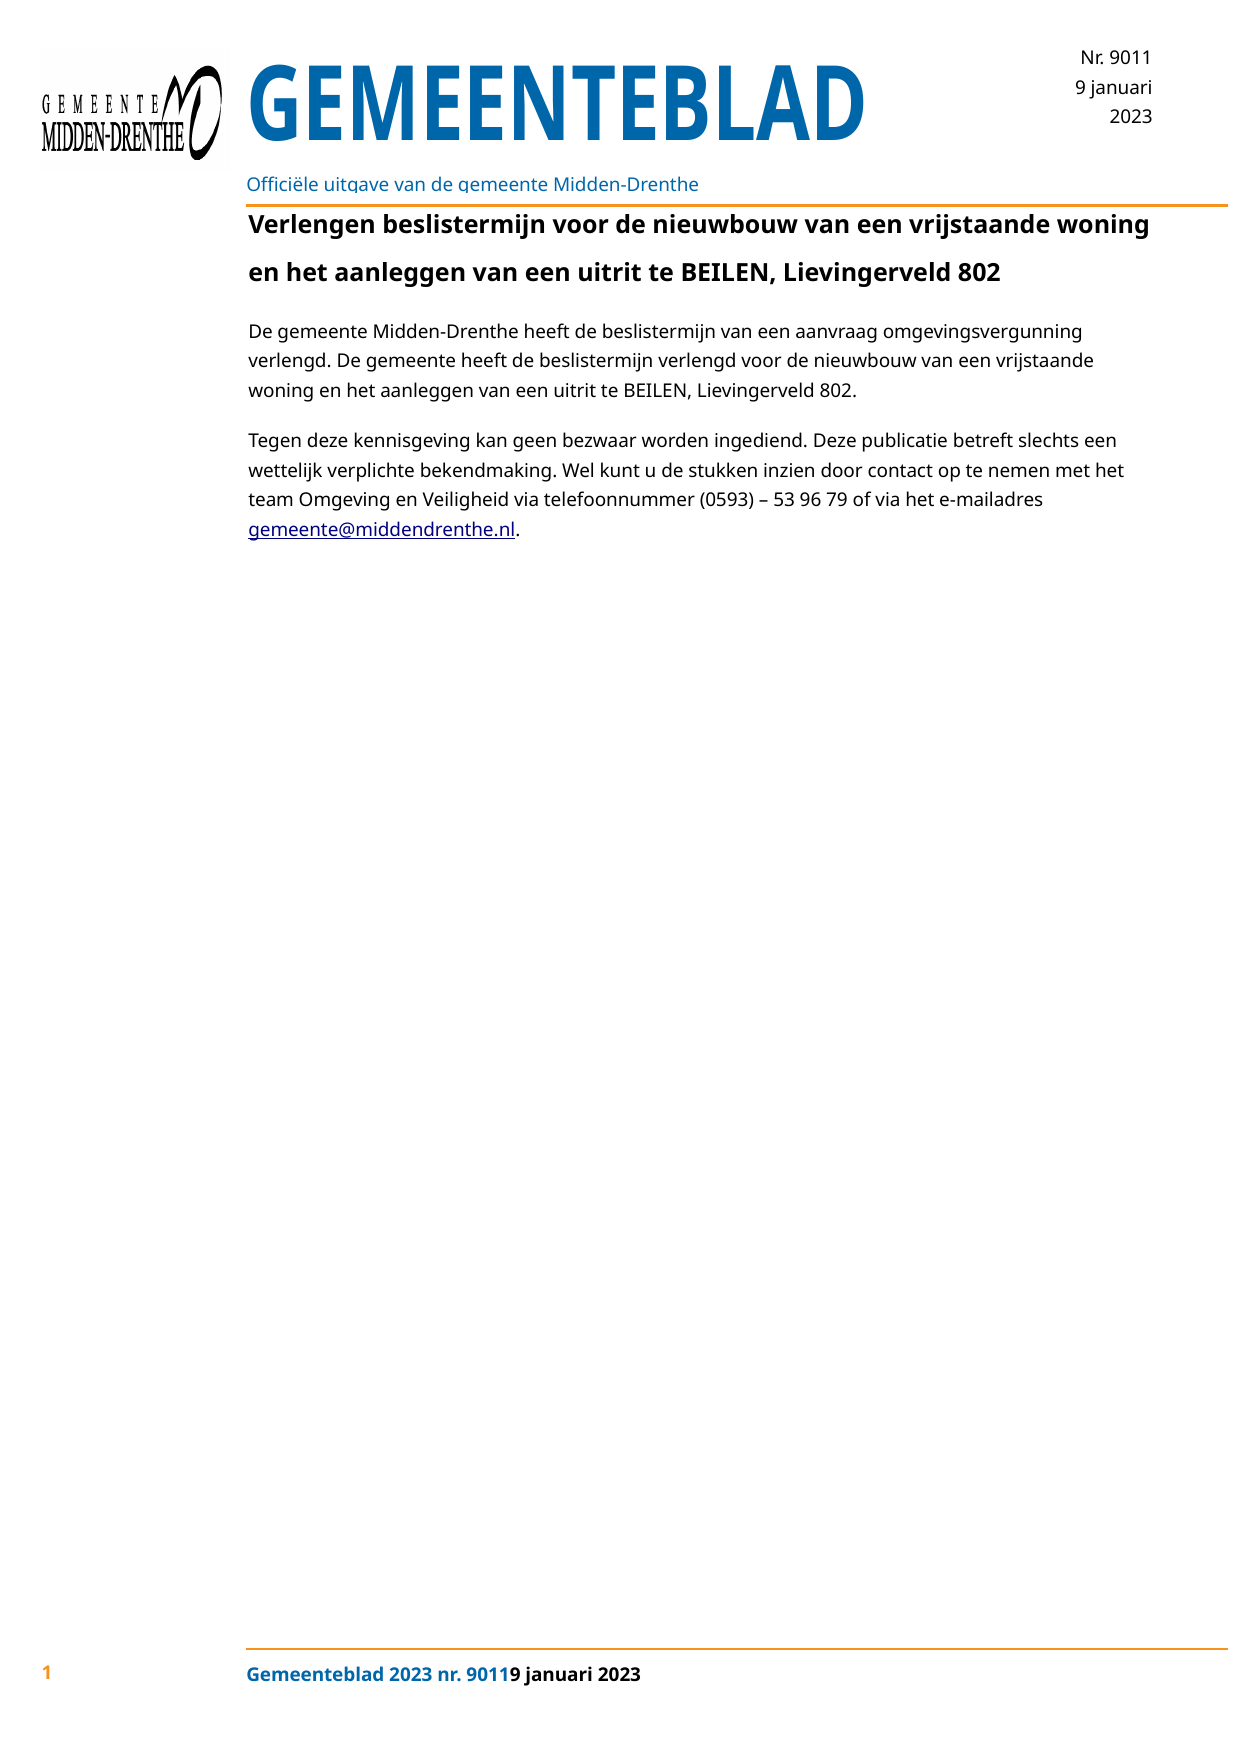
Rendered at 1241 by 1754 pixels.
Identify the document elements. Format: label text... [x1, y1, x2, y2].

text Verlengen beslistermijn voor de nieuwbouw van een vrijstaande woning en het aanleggen van een uitrit te BEILEN, Lievingerveld 802 [248, 207, 1152, 288]
text De gemeente Midden-Drenthe heeft de beslistermijn van een aanvraag omgevingsvergunning verlengd. De gemeente heeft de beslistermijn verlengd voor de nieuwbouw van een vrijstaande woning en het aanleggen van een uitrit te BEILEN, Lievingerveld 802. [248, 318, 1152, 403]
picture [41, 47, 231, 172]
text Tegen deze kennisgeving kan geen bezwaar worden ingediend. Deze publicatie betreft slechts een wettelijk verplichte bekendmaking. Wel kunt u de stukken inzien door contact op te nemen met het team Omgeving en Veiligheid via telefoonnummer (0593) – 53 96 79 of via het e-mailadres gemeente@middendrenthe.nl. [248, 427, 1152, 542]
